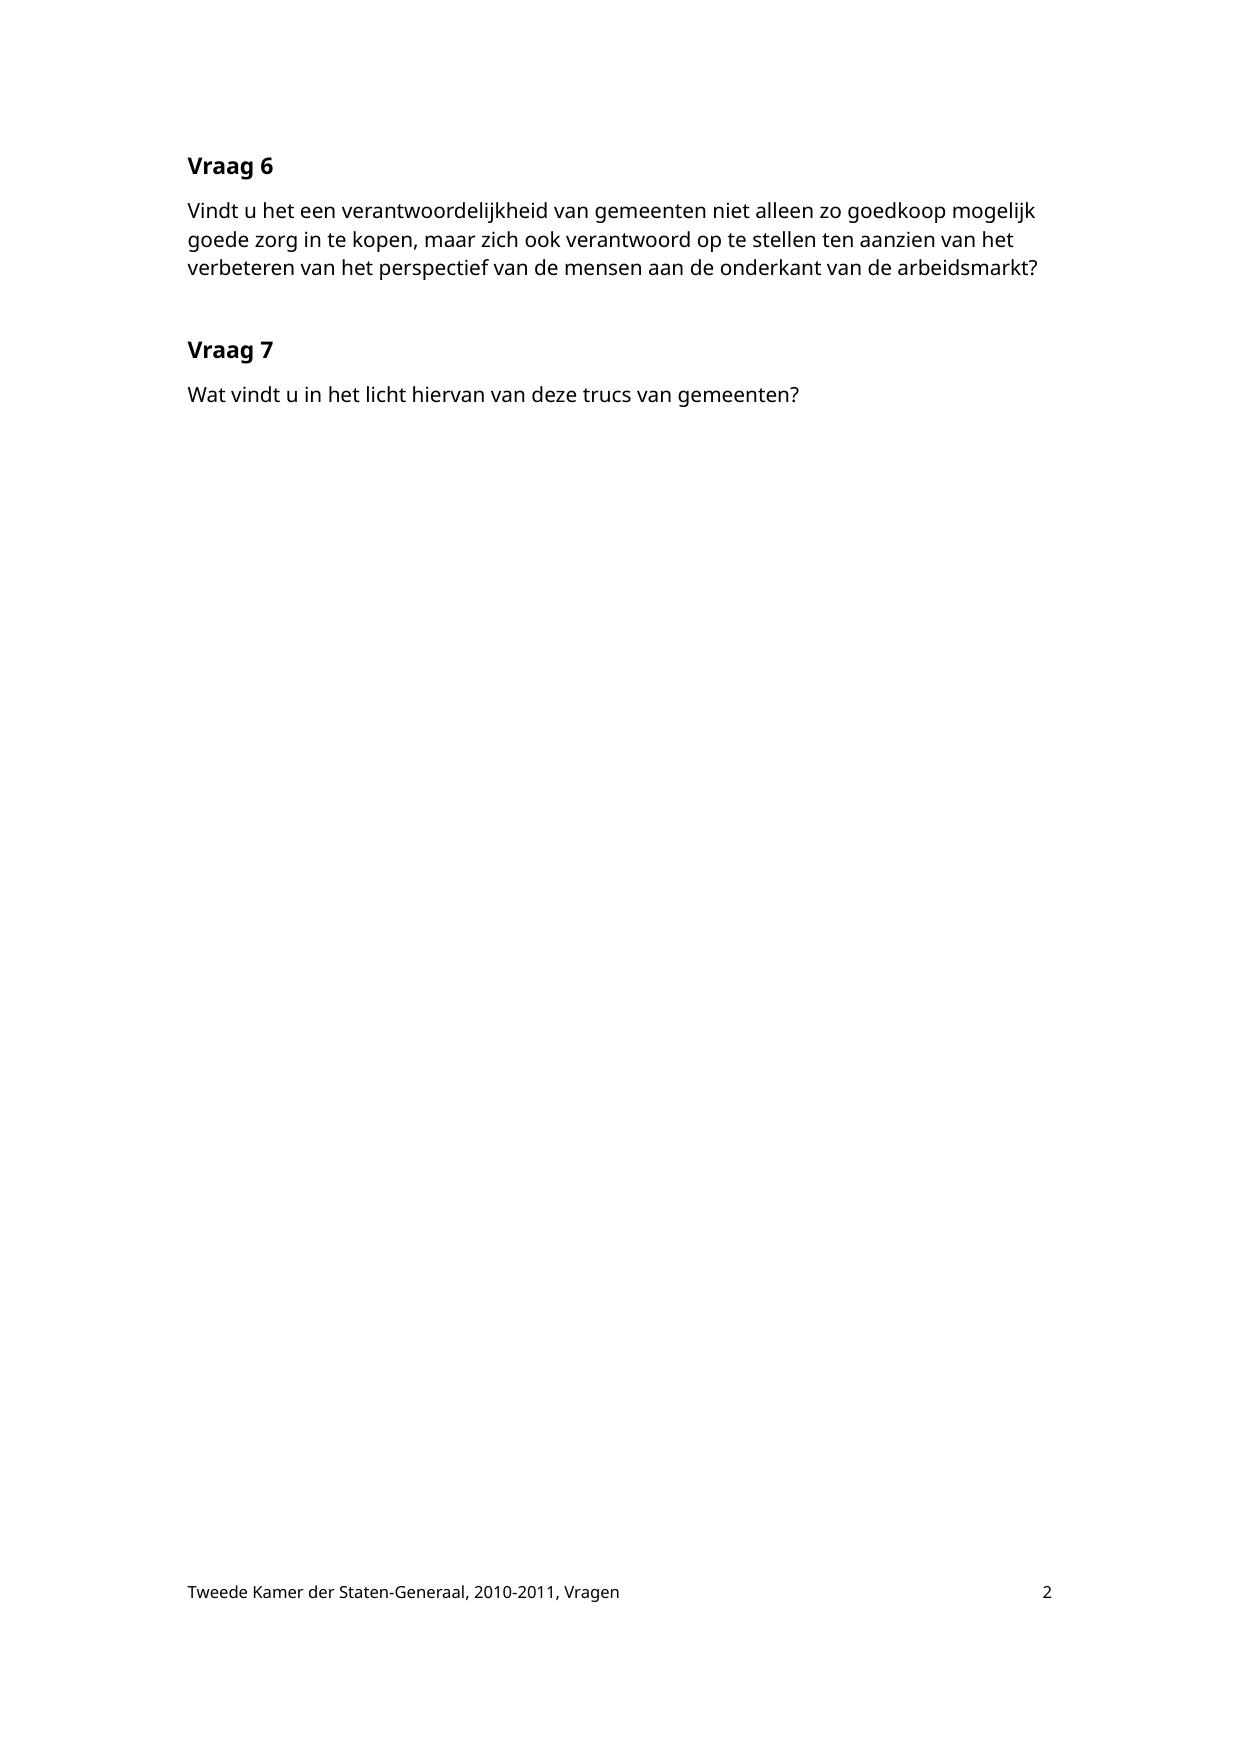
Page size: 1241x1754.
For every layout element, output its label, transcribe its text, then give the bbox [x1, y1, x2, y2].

text Wat vindt u in het licht hiervan van deze trucs van gemeenten? [187, 380, 1053, 409]
subtitle Vraag 6 [187, 150, 1053, 181]
subtitle Vraag 7 [187, 334, 1053, 365]
text Vindt u het een verantwoordelijkheid van gemeenten niet alleen zo goedkoop mogelijk goede zorg in te kopen, maar zich ook verantwoord op te stellen ten aanzien van het verbeteren van het perspectief van de mensen aan de onderkant van de arbeidsmarkt? [187, 196, 1053, 282]
